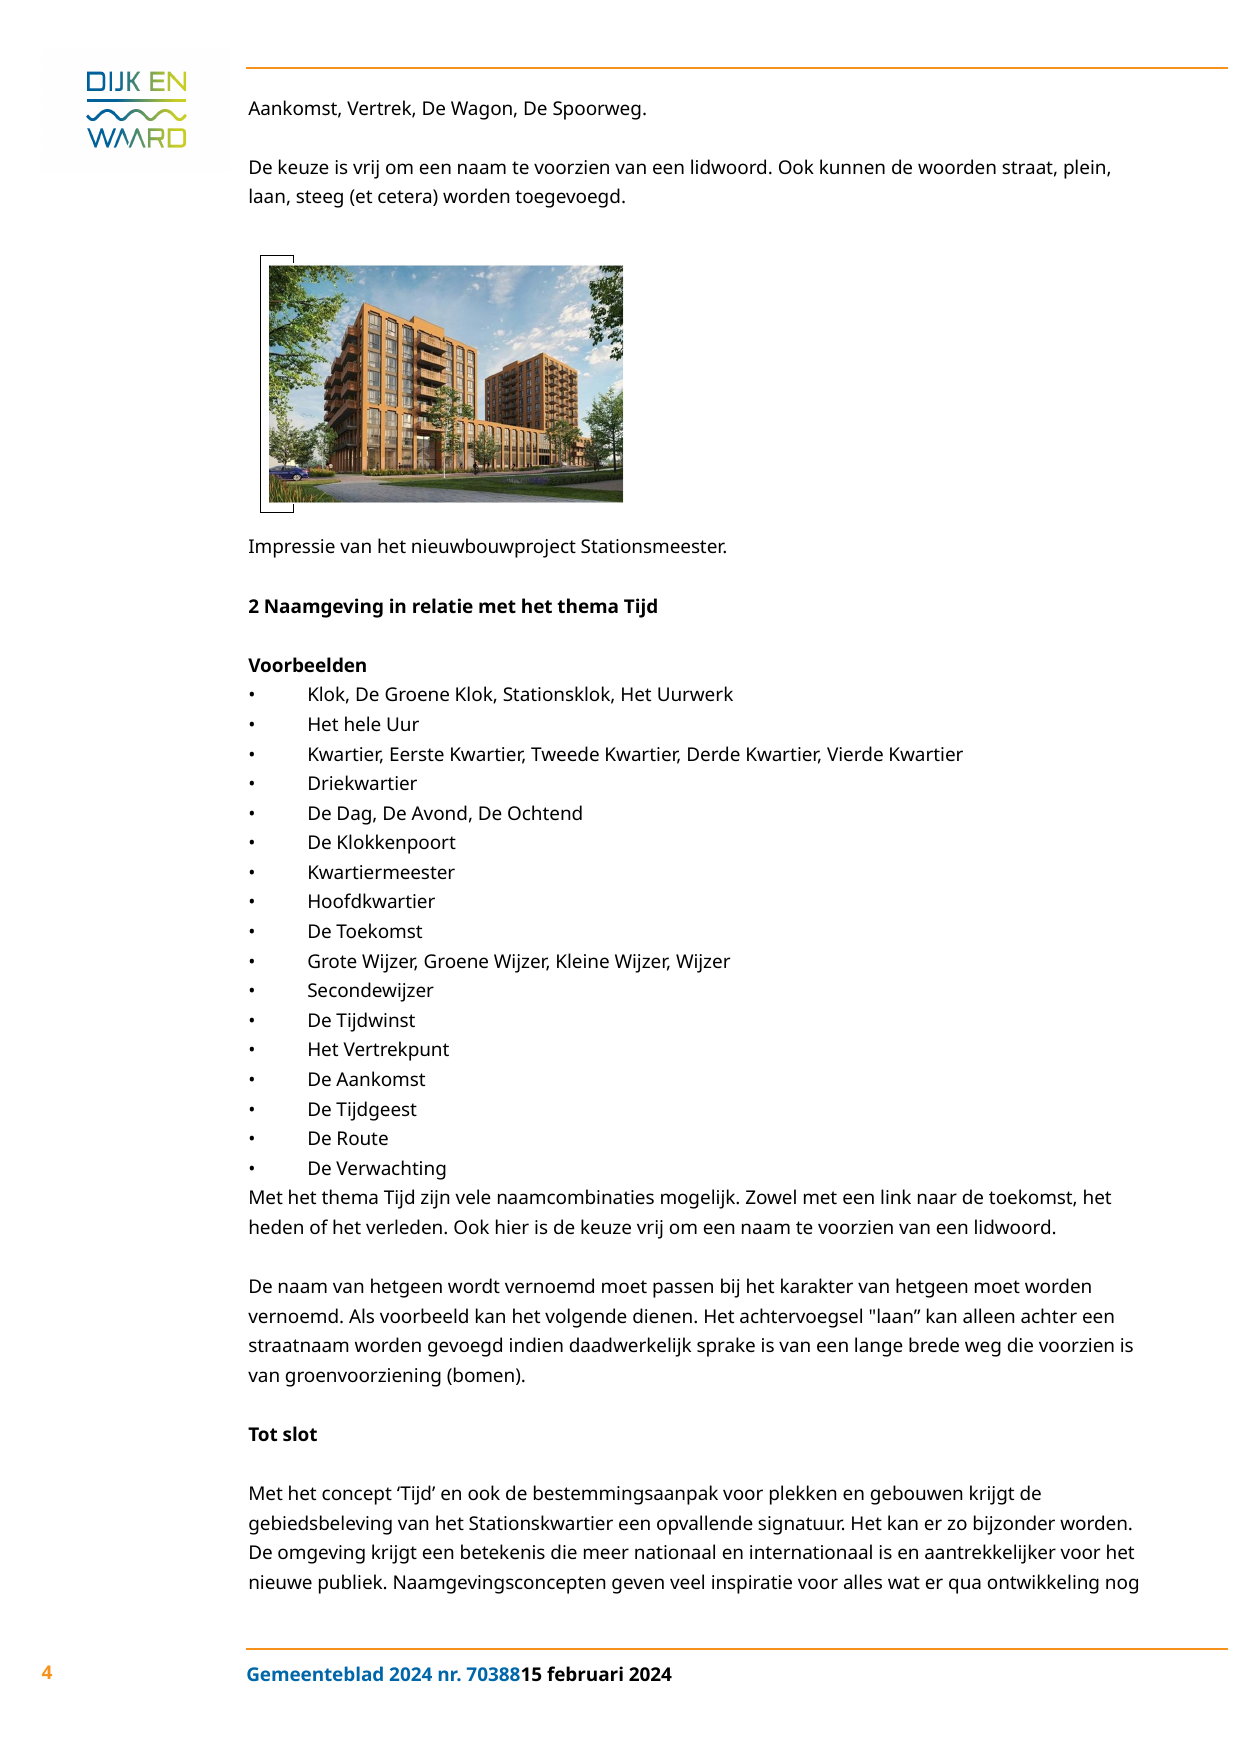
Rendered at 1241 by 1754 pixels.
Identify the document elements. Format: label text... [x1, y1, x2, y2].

text Tot slot [248, 1421, 1152, 1447]
list De Dag, De Avond, De Ochtend [248, 800, 1152, 826]
list Het hele Uur [248, 711, 1152, 737]
list Hoofdkwartier [248, 889, 1152, 914]
text Aankomst, Vertrek, De Wagon, De Spoorweg. [248, 95, 1152, 121]
list Driekwartier [248, 770, 1152, 796]
list Secondewijzer [248, 977, 1152, 1003]
text Met het concept ‘Tijd’ en ook de bestemmingsaanpak voor plekken en gebouwen krijgt de gebiedsbeleving van het Stationskwartier een opvallende signatuur. Het kan er zo bijzonder worden. De omgeving krijgt een betekenis die meer nationaal en internationaal is en aantrekkelijker voor het nieuwe publiek. Naamgevingsconcepten geven veel inspiratie voor alles wat er qua ontwikkeling nog [248, 1480, 1152, 1595]
list De Tijdwinst [248, 1007, 1152, 1033]
list De Tijdgeest [248, 1096, 1152, 1121]
list Kwartiermeester [248, 859, 1152, 885]
list Kwartier, Eerste Kwartier, Tweede Kwartier, Derde Kwartier, Vierde Kwartier [248, 741, 1152, 766]
text De naam van hetgeen wordt vernoemd moet passen bij het karakter van hetgeen moet worden vernoemd. Als voorbeeld kan het volgende dienen. Het achtervoegsel "laan” kan alleen achter een straatnaam worden gevoegd indien daadwerkelijk sprake is van een lange brede weg die voorzien is van groenvoorziening (bomen). [248, 1273, 1152, 1388]
text 2 Naamgeving in relatie met het thema Tijd [248, 593, 1152, 618]
text Voorbeelden [248, 652, 1152, 678]
list Grote Wijzer, Groene Wijzer, Kleine Wijzer, Wijzer [248, 948, 1152, 973]
list De Verwachting [248, 1155, 1152, 1181]
list Klok, De Groene Klok, Stationsklok, Het Uurwerk [248, 682, 1152, 707]
picture [41, 47, 231, 172]
text Met het thema Tijd zijn vele naamcombinaties mogelijk. Zowel met een link naar de toekomst, het heden of het verleden. Ook hier is de keuze vrij om een naam te voorzien van een lidwoord. [248, 1184, 1152, 1240]
list De Toekomst [248, 918, 1152, 944]
picture [268, 263, 624, 504]
text Impressie van het nieuwbouwproject Stationsmeester. [248, 534, 1152, 559]
list Het Vertrekpunt [248, 1037, 1152, 1062]
list De Aankomst [248, 1066, 1152, 1092]
list De Klokkenpoort [248, 829, 1152, 855]
text De keuze is vrij om een naam te voorzien van een lidwoord. Ook kunnen de woorden straat, plein, laan, steeg (et cetera) worden toegevoegd. [248, 154, 1152, 209]
list De Route [248, 1125, 1152, 1151]
